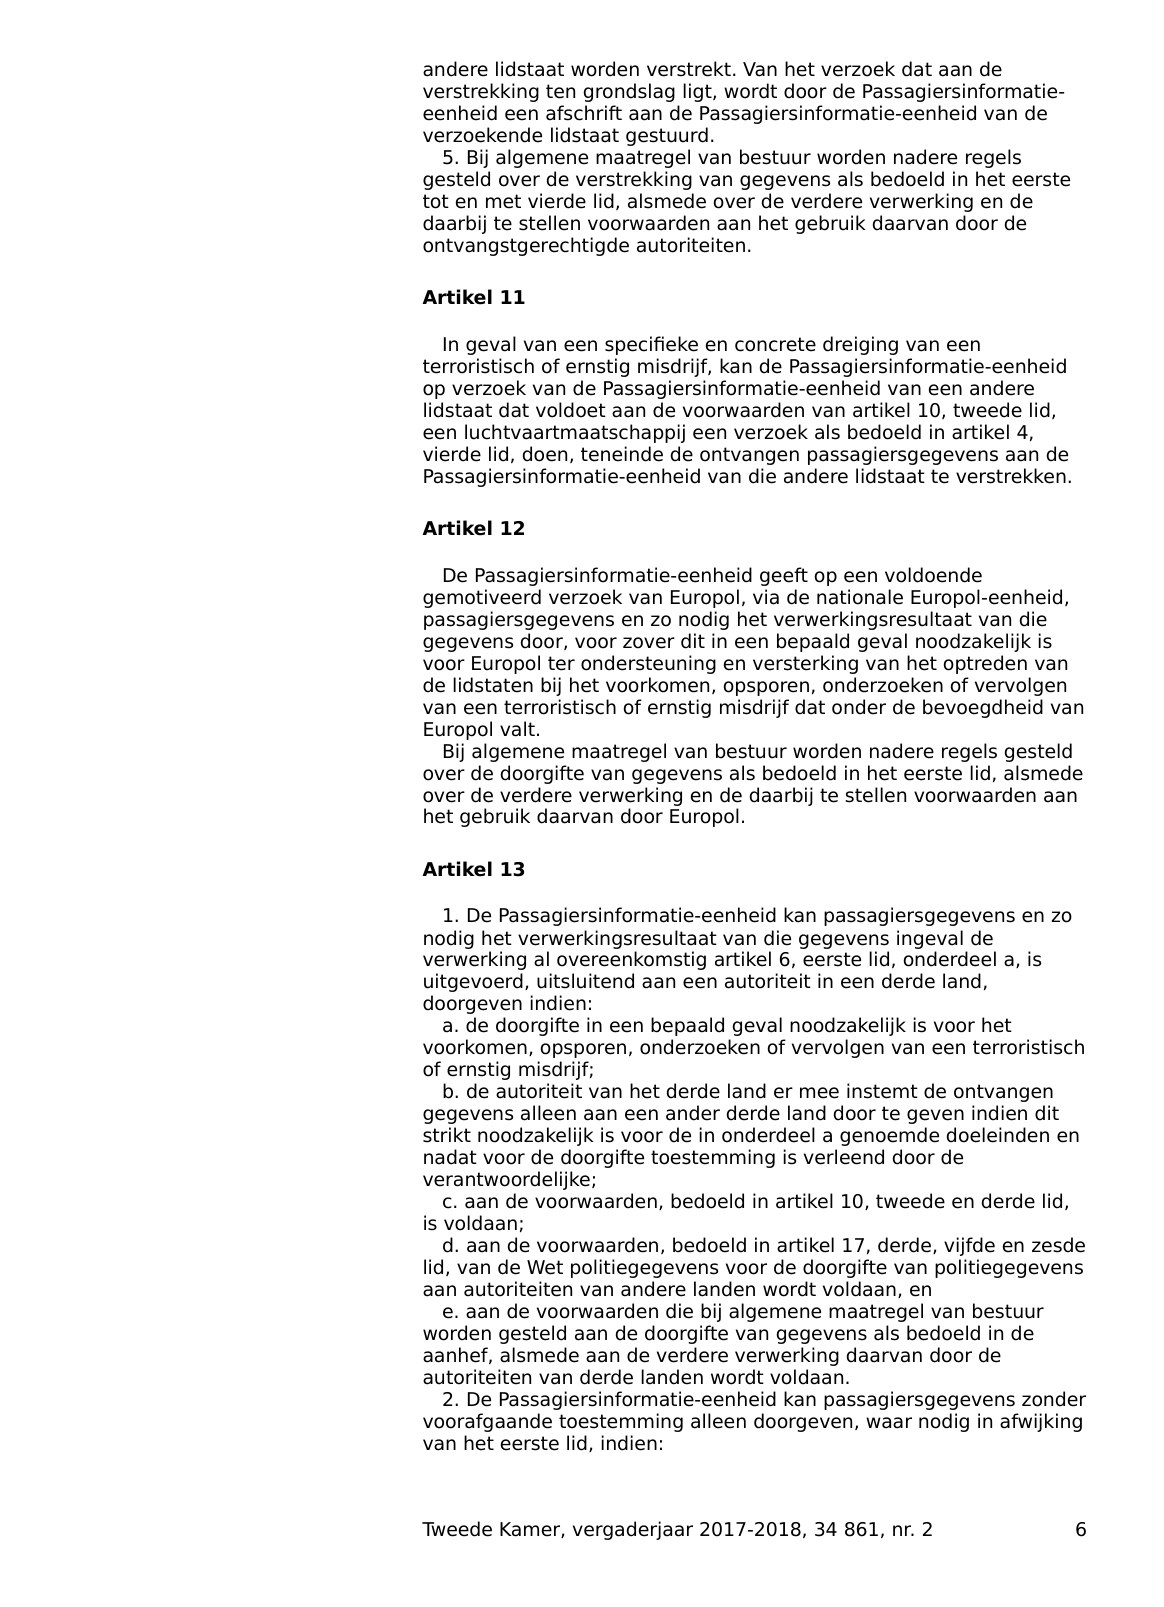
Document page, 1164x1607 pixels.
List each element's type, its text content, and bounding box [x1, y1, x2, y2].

text d. aan de voorwaarden, bedoeld in artikel 17, derde, vijfde en zesde lid, van de Wet politiegegevens voor de doorgifte van politiegegevens aan autoriteiten van andere landen wordt voldaan, en [422, 1235, 1087, 1301]
text c. aan de voorwaarden, bedoeld in artikel 10, tweede en derde lid, is voldaan; [422, 1191, 1087, 1235]
text 1. De Passagiersinformatie-eenheid kan passagiersgegevens en zo nodig het verwerkingsresultaat van die gegevens ingeval de verwerking al overeenkomstig artikel 6, eerste lid, onderdeel a, is uitgevoerd, uitsluitend aan een autoriteit in een derde land, doorgeven indien: [422, 905, 1087, 1015]
text e. aan de voorwaarden die bij algemene maatregel van bestuur worden gesteld aan de doorgifte van gegevens als bedoeld in de aanhef, alsmede aan de verdere verwerking daarvan door de autoriteiten van derde landen wordt voldaan. [422, 1301, 1087, 1389]
text In geval van een specifieke en concrete dreiging van een terroristisch of ernstig misdrijf, kan de Passagiersinformatie-eenheid op verzoek van de Passagiersinformatie-eenheid van een andere lidstaat dat voldoet aan de voorwaarden van artikel 10, tweede lid, een luchtvaartmaatschappij een verzoek als bedoeld in artikel 4, vierde lid, doen, teneinde de ontvangen passagiersgegevens aan de Passagiersinformatie-eenheid van die andere lidstaat te verstrekken. [422, 334, 1087, 488]
text 5. Bij algemene maatregel van bestuur worden nadere regels gesteld over de verstrekking van gegevens als bedoeld in het eerste tot en met vierde lid, alsmede over de verdere verwerking en de daarbij te stellen voorwaarden aan het gebruik daarvan door de ontvangstgerechtigde autoriteiten. [422, 147, 1087, 257]
subtitle Artikel 11 [422, 287, 1087, 309]
text b. de autoriteit van het derde land er mee instemt de ontvangen gegevens alleen aan een ander derde land door te geven indien dit strikt noodzakelijk is voor de in onderdeel a genoemde doeleinden en nadat voor de doorgifte toestemming is verleend door de verantwoordelijke; [422, 1081, 1087, 1191]
text Bij algemene maatregel van bestuur worden nadere regels gesteld over de doorgifte van gegevens als bedoeld in het eerste lid, alsmede over de verdere verwerking en de daarbij te stellen voorwaarden aan het gebruik daarvan door Europol. [422, 741, 1087, 828]
text a. de doorgifte in een bepaald geval noodzakelijk is voor het voorkomen, opsporen, onderzoeken of vervolgen van een terroristisch of ernstig misdrijf; [422, 1015, 1087, 1081]
text andere lidstaat worden verstrekt. Van het verzoek dat aan de verstrekking ten grondslag ligt, wordt door de Passagiersinformatie-eenheid een afschrift aan de Passagiersinformatie-eenheid van de verzoekende lidstaat gestuurd. [422, 59, 1087, 147]
text 2. De Passagiersinformatie-eenheid kan passagiersgegevens zonder voorafgaande toestemming alleen doorgeven, waar nodig in afwijking van het eerste lid, indien: [422, 1389, 1087, 1455]
text De Passagiersinformatie-eenheid geeft op een voldoende gemotiveerd verzoek van Europol, via de nationale Europol-eenheid, passagiersgegevens en zo nodig het verwerkingsresultaat van die gegevens door, voor zover dit in een bepaald geval noodzakelijk is voor Europol ter ondersteuning en versterking van het optreden van de lidstaten bij het voorkomen, opsporen, onderzoeken of vervolgen van een terroristisch of ernstig misdrijf dat onder de bevoegdheid van Europol valt. [422, 565, 1087, 741]
subtitle Artikel 13 [422, 858, 1087, 880]
subtitle Artikel 12 [422, 518, 1087, 540]
